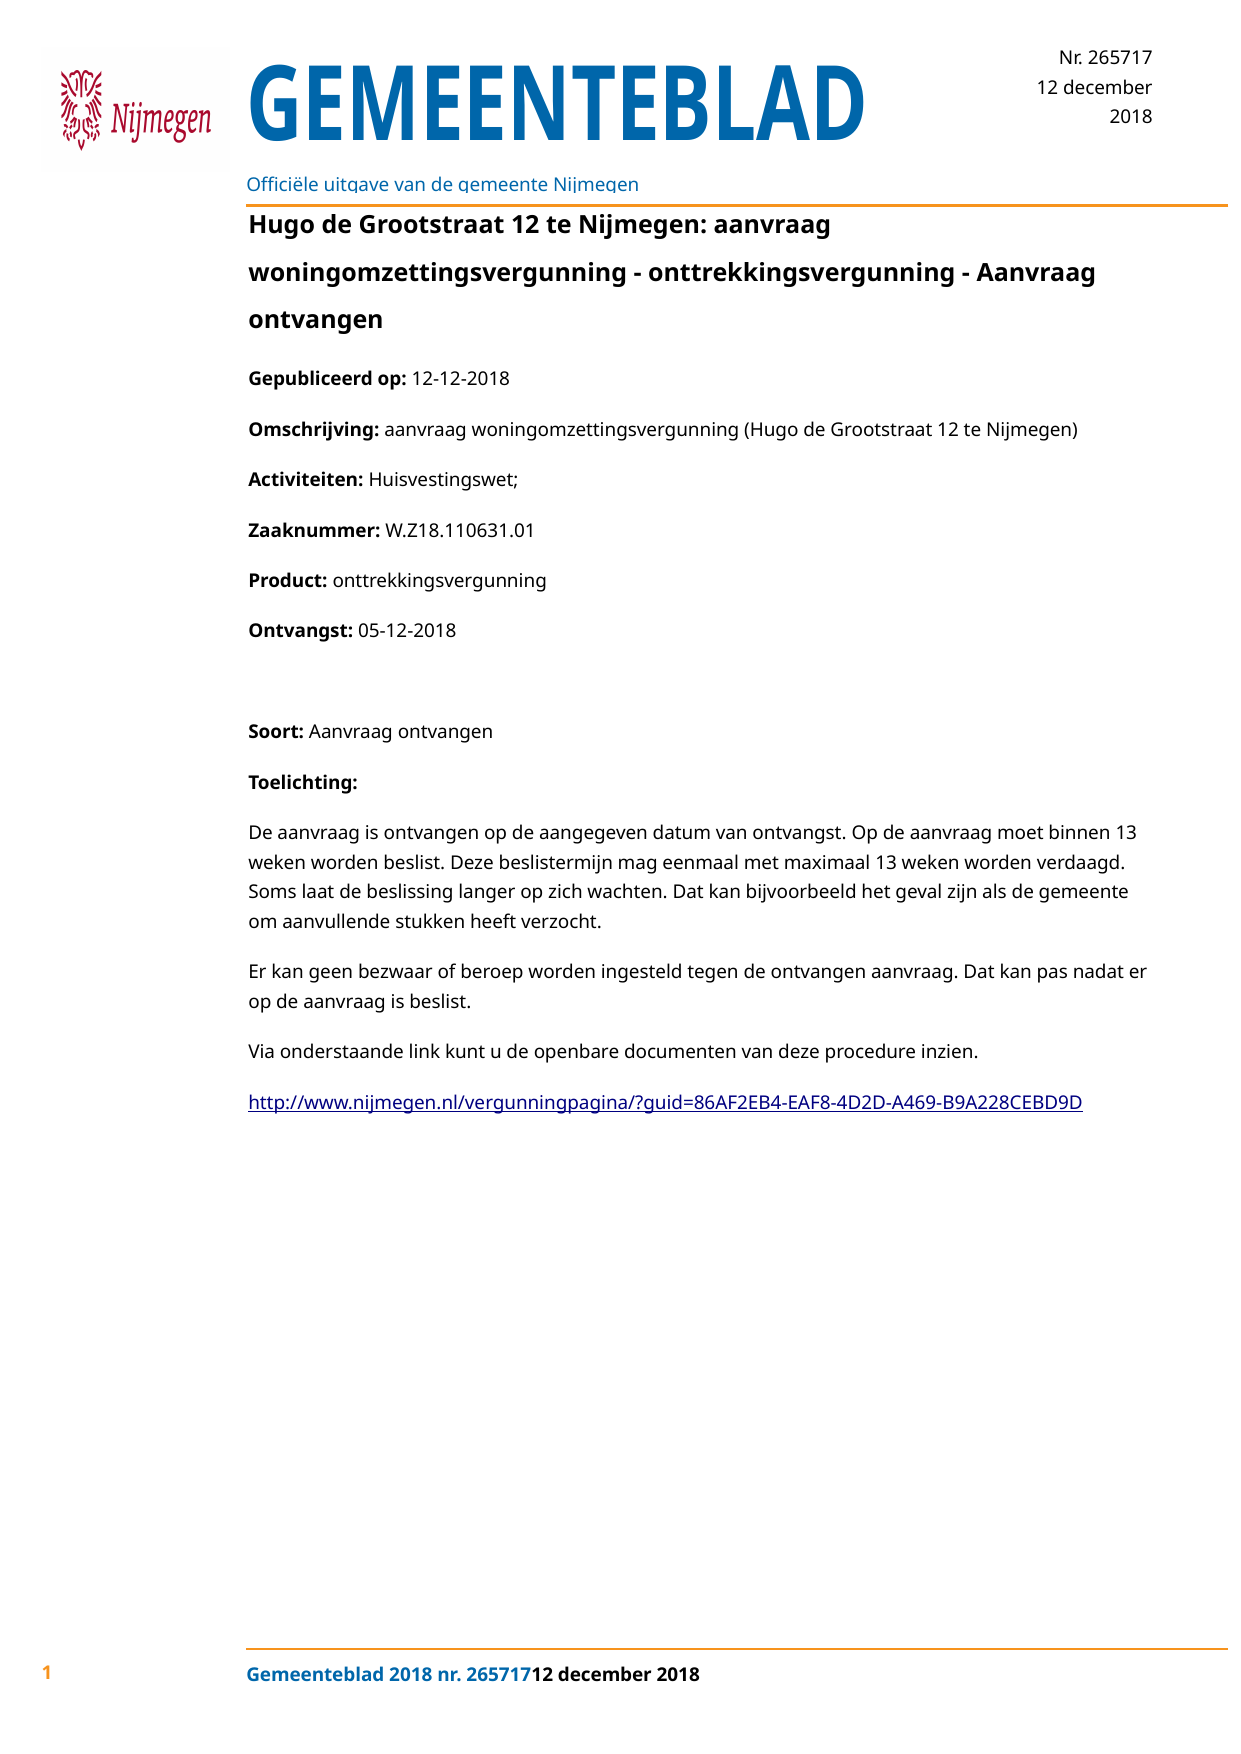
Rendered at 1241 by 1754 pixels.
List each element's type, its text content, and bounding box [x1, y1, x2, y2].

text De aanvraag is ontvangen op de aangegeven datum van ontvangst. Op de aanvraag moet binnen 13 weken worden beslist. Deze beslistermijn mag eenmaal met maximaal 13 weken worden verdaagd. Soms laat de beslissing langer op zich wachten. Dat kan bijvoorbeeld het geval zijn als de gemeente om aanvullende stukken heeft verzocht. [248, 819, 1152, 934]
text Activiteiten: Huisvestingswet; [248, 466, 1152, 492]
text Toelichting: [248, 769, 1152, 794]
text http://www.nijmegen.nl/vergunningpagina/?guid=86AF2EB4-EAF8-4D2D-A469-B9A228CEBD9D [248, 1089, 1152, 1114]
text Zaaknummer: W.Z18.110631.01 [248, 517, 1152, 542]
text Er kan geen bezwaar of beroep worden ingesteld tegen de ontvangen aanvraag. Dat kan pas nadat er op de aanvraag is beslist. [248, 958, 1152, 1014]
text Gepubliceerd op: 12-12-2018 [248, 366, 1152, 391]
text Via onderstaande link kunt u de openbare documenten van deze procedure inzien. [248, 1038, 1152, 1064]
text Product: onttrekkingsvergunning [248, 567, 1152, 593]
text Ontvangst: 05-12-2018 [248, 618, 1152, 643]
text Omschrijving: aanvraag woningomzettingsvergunning (Hugo de Grootstraat 12 te Nijmegen) [248, 416, 1152, 442]
text Hugo de Grootstraat 12 te Nijmegen: aanvraag woningomzettingsvergunning - onttrekkingsvergunning - Aanvraag ontvangen [248, 207, 1152, 336]
text Soort: Aanvraag ontvangen [248, 718, 1152, 744]
picture [41, 47, 231, 172]
